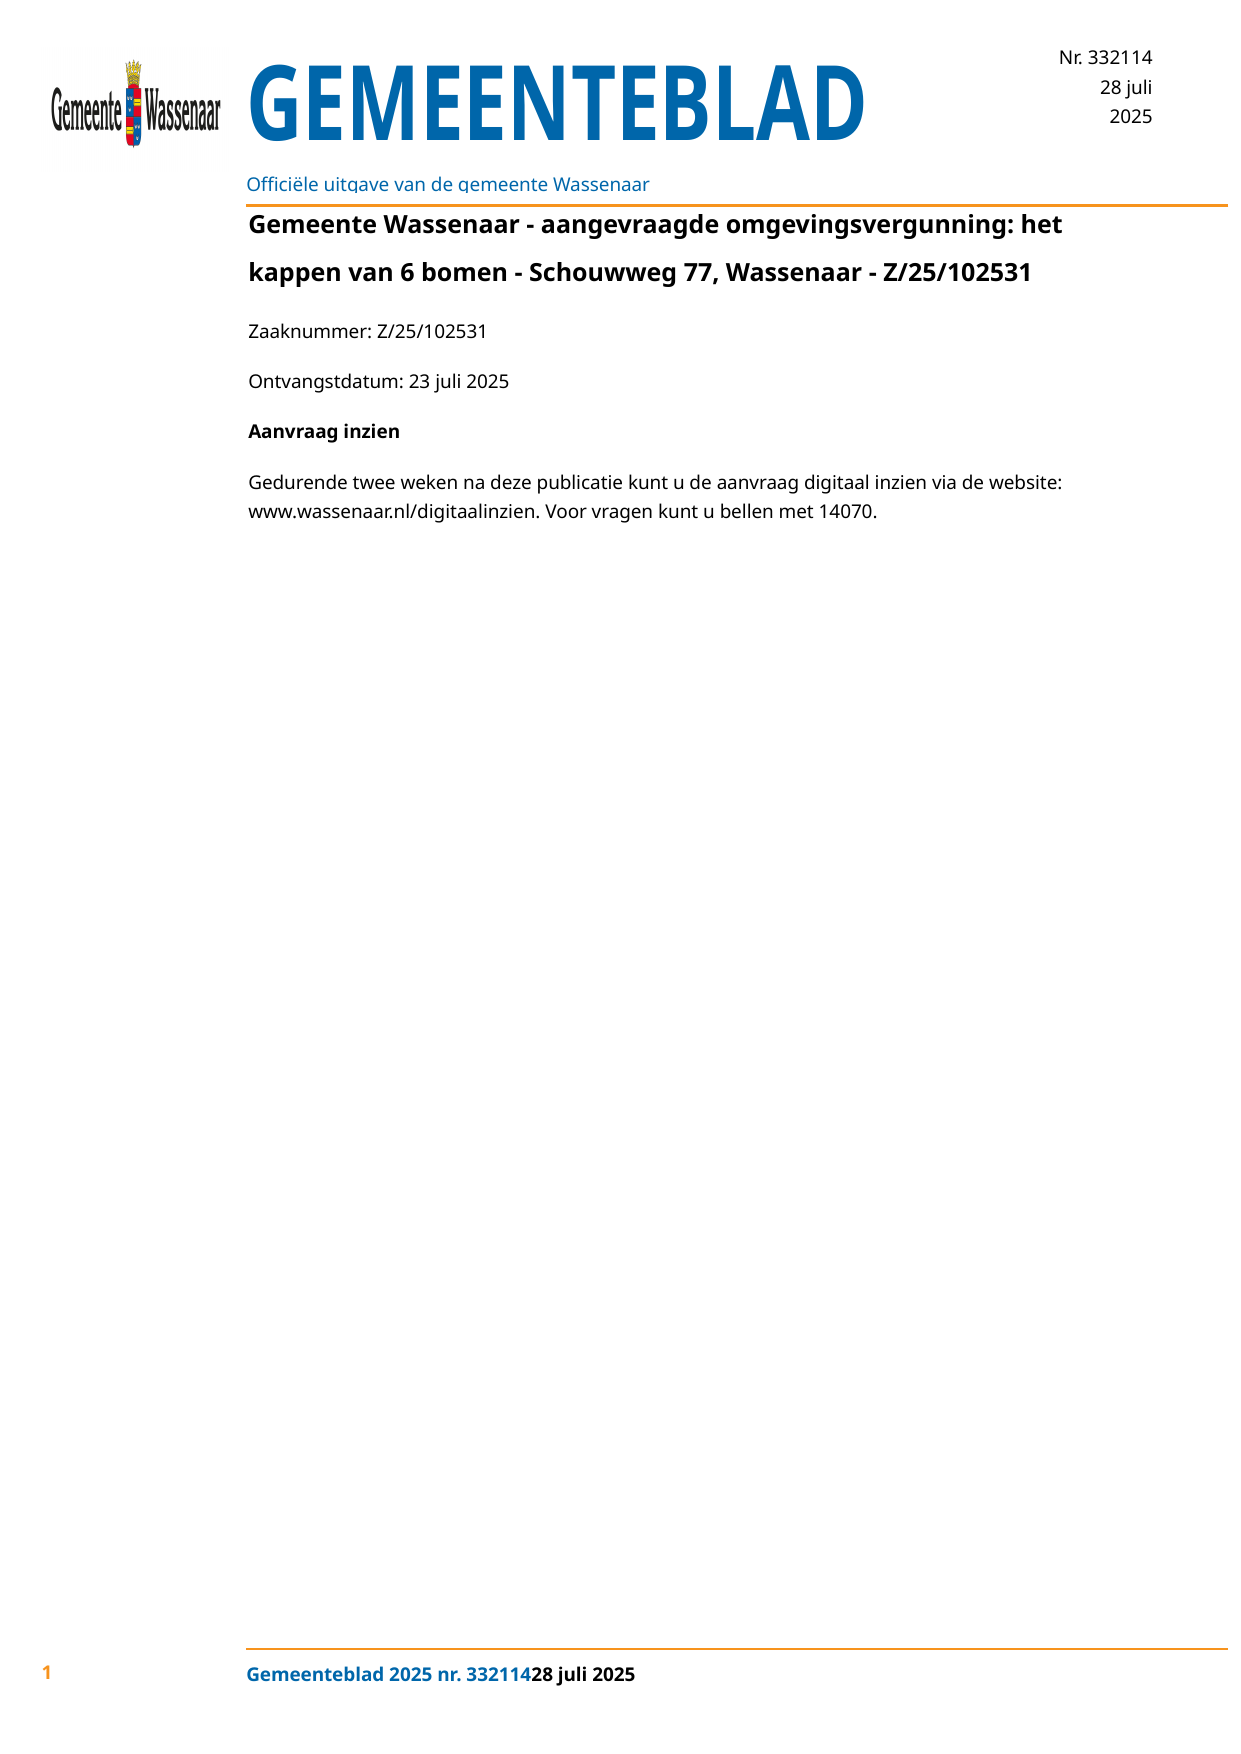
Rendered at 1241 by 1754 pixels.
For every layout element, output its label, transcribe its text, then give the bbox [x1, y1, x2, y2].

text Ontvangstdatum: 23 juli 2025 [248, 368, 1152, 394]
picture [41, 47, 231, 172]
text Aanvraag inzien [248, 419, 1152, 444]
text Gedurende twee weken na deze publicatie kunt u de aanvraag digitaal inzien via de website: www.wassenaar.nl/digitaalinzien. Voor vragen kunt u bellen met 14070. [248, 469, 1152, 524]
text Zaaknummer: Z/25/102531 [248, 318, 1152, 344]
text Gemeente Wassenaar - aangevraagde omgevingsvergunning: het kappen van 6 bomen - Schouwweg 77, Wassenaar - Z/25/102531 [248, 207, 1152, 288]
